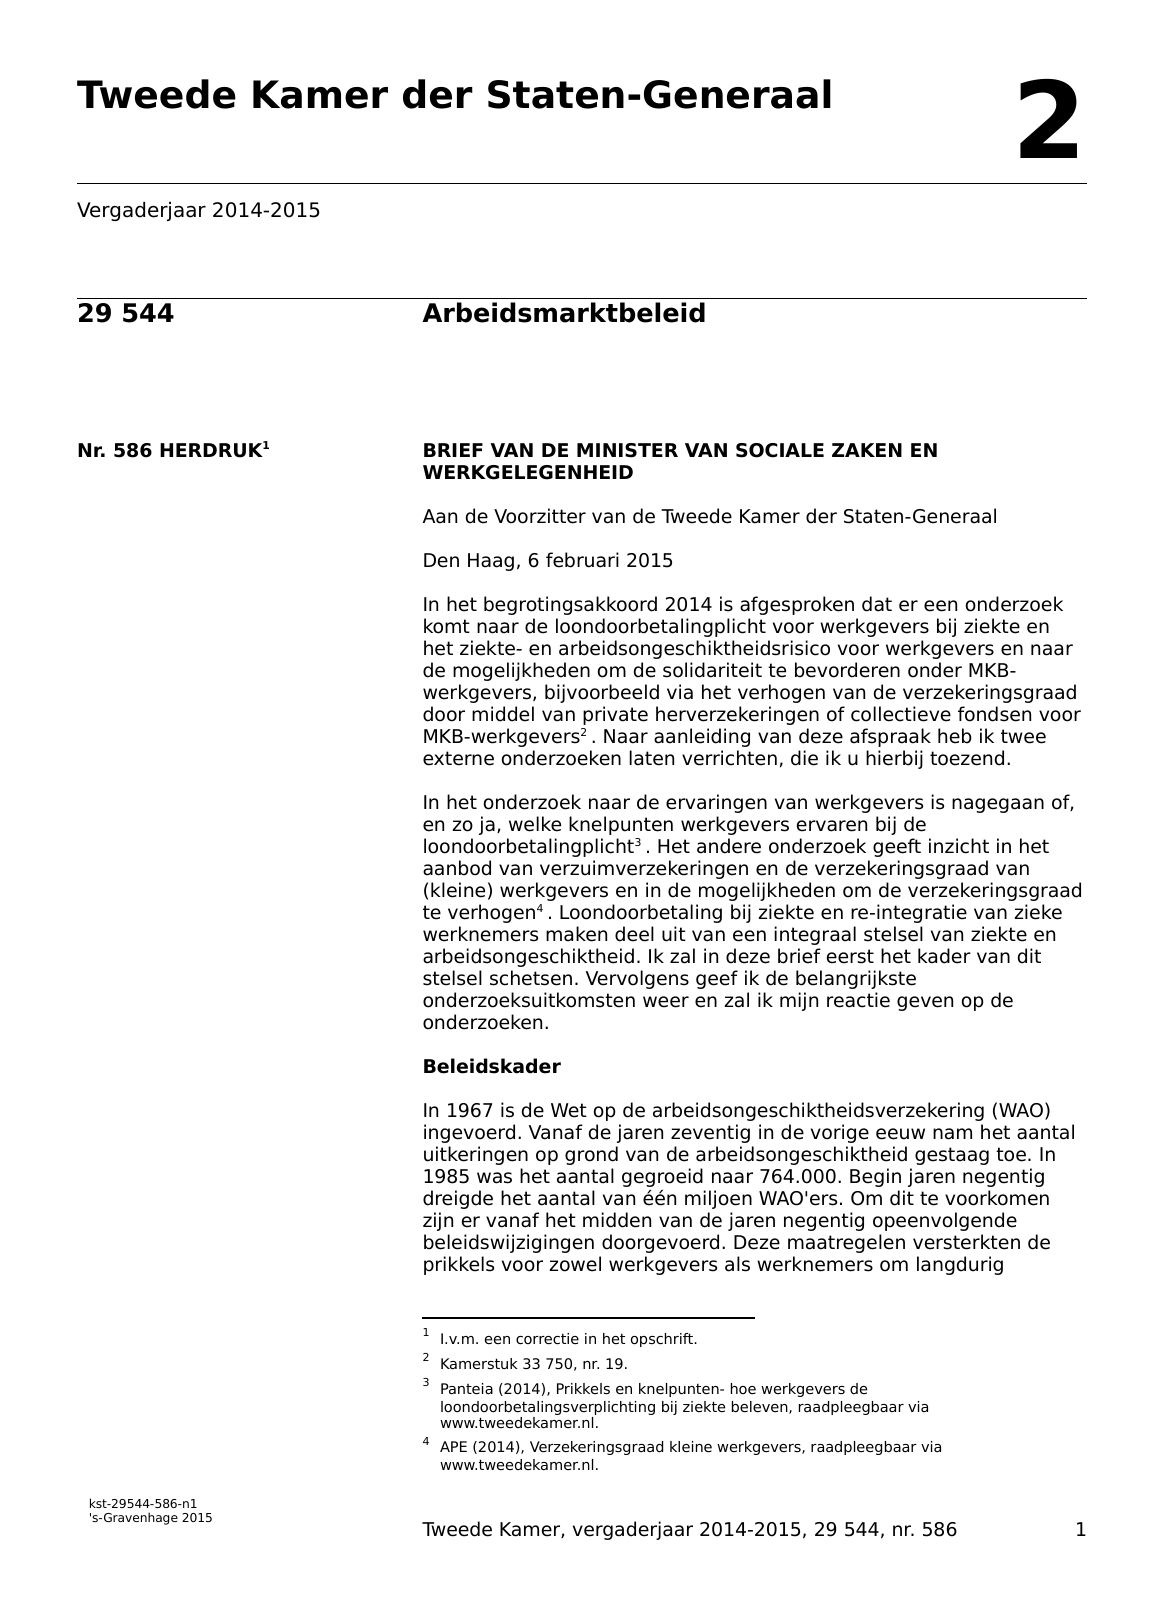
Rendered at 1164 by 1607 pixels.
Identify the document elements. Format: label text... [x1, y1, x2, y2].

text In het begrotingsakkoord 2014 is afgesproken dat er een onderzoek komt naar de loondoorbetalingplicht voor werkgevers bij ziekte en het ziekte- en arbeidsongeschiktheidsrisico voor werkgevers en naar de mogelijkheden om de solidariteit te bevorderen onder MKB-werkgevers, bijvoorbeeld via het verhogen van de verzekeringsgraad door middel van private herverzekeringen of collectieve fondsen voor MKB-werkgevers. Naar aanleiding van deze afspraak heb ik twee externe onderzoeken laten verrichten, die ik u hierbij toezend. [422, 594, 1087, 770]
text kst-29544-586-n1 [88, 1497, 323, 1511]
text 's-Gravenhage 2015 [88, 1511, 323, 1525]
text In 1967 is de Wet op de arbeidsongeschiktheidsverzekering (WAO) ingevoerd. Vanaf de jaren zeventig in de vorige eeuw nam het aantal uitkeringen op grond van de arbeidsongeschiktheid gestaag toe. In 1985 was het aantal gegroeid naar 764.000. Begin jaren negentig dreigde het aantal van één miljoen WAO'ers. Om dit te voorkomen zijn er vanaf het midden van de jaren negentig opeenvolgende beleidswijzigingen doorgevoerd. Deze maatregelen versterkten de prikkels voor zowel werkgevers als werknemers om langdurig [422, 1100, 1087, 1276]
table_header 2 [886, 59, 1087, 183]
text Kamerstuk 33 750, nr. 19. [422, 1352, 1087, 1374]
text Panteia (2014), Prikkels en knelpunten- hoe werkgevers de loondoorbetalingsverplichting bij ziekte beleven, raadpleegbaar via www.tweedekamer.nl. [422, 1377, 1087, 1432]
text Den Haag, 6 februari 2015 [422, 550, 1087, 572]
text APE (2014), Verzekeringsgraad kleine werkgevers, raadpleegbaar via www.tweedekamer.nl. [422, 1435, 1087, 1474]
text Aan de Voorzitter van de Tweede Kamer der Staten-Generaal [422, 506, 1087, 528]
text In het onderzoek naar de ervaringen van werkgevers is nagegaan of, en zo ja, welke knelpunten werkgevers ervaren bij de loondoorbetalingplicht. Het andere onderzoek geeft inzicht in het aanbod van verzuimverzekeringen en de verzekeringsgraad van (kleine) werkgevers en in de mogelijkheden om de verzekeringsgraad te verhogen. Loondoorbetaling bij ziekte en re-integratie van zieke werknemers maken deel uit van een integraal stelsel van ziekte en arbeidsongeschiktheid. Ik zal in deze brief eerst het kader van dit stelsel schetsen. Vervolgens geef ik de belangrijkste onderzoeksuitkomsten weer en zal ik mijn reactie geven op de onderzoeken. [422, 792, 1087, 1034]
subtitle 29 544 Arbeidsmarktbeleid [77, 299, 1087, 329]
text I.v.m. een correctie in het opschrift. [422, 1327, 1087, 1349]
table_header Tweede Kamer der Staten-Generaal [77, 59, 886, 183]
table_cell Vergaderjaar 2014-2015 [77, 184, 1087, 298]
subtitle Nr. 586 HERDRUK BRIEF VAN DE MINISTER VAN SOCIALE ZAKEN EN WERKGELEGENHEID [77, 440, 1087, 484]
subtitle Beleidskader [422, 1056, 1087, 1078]
